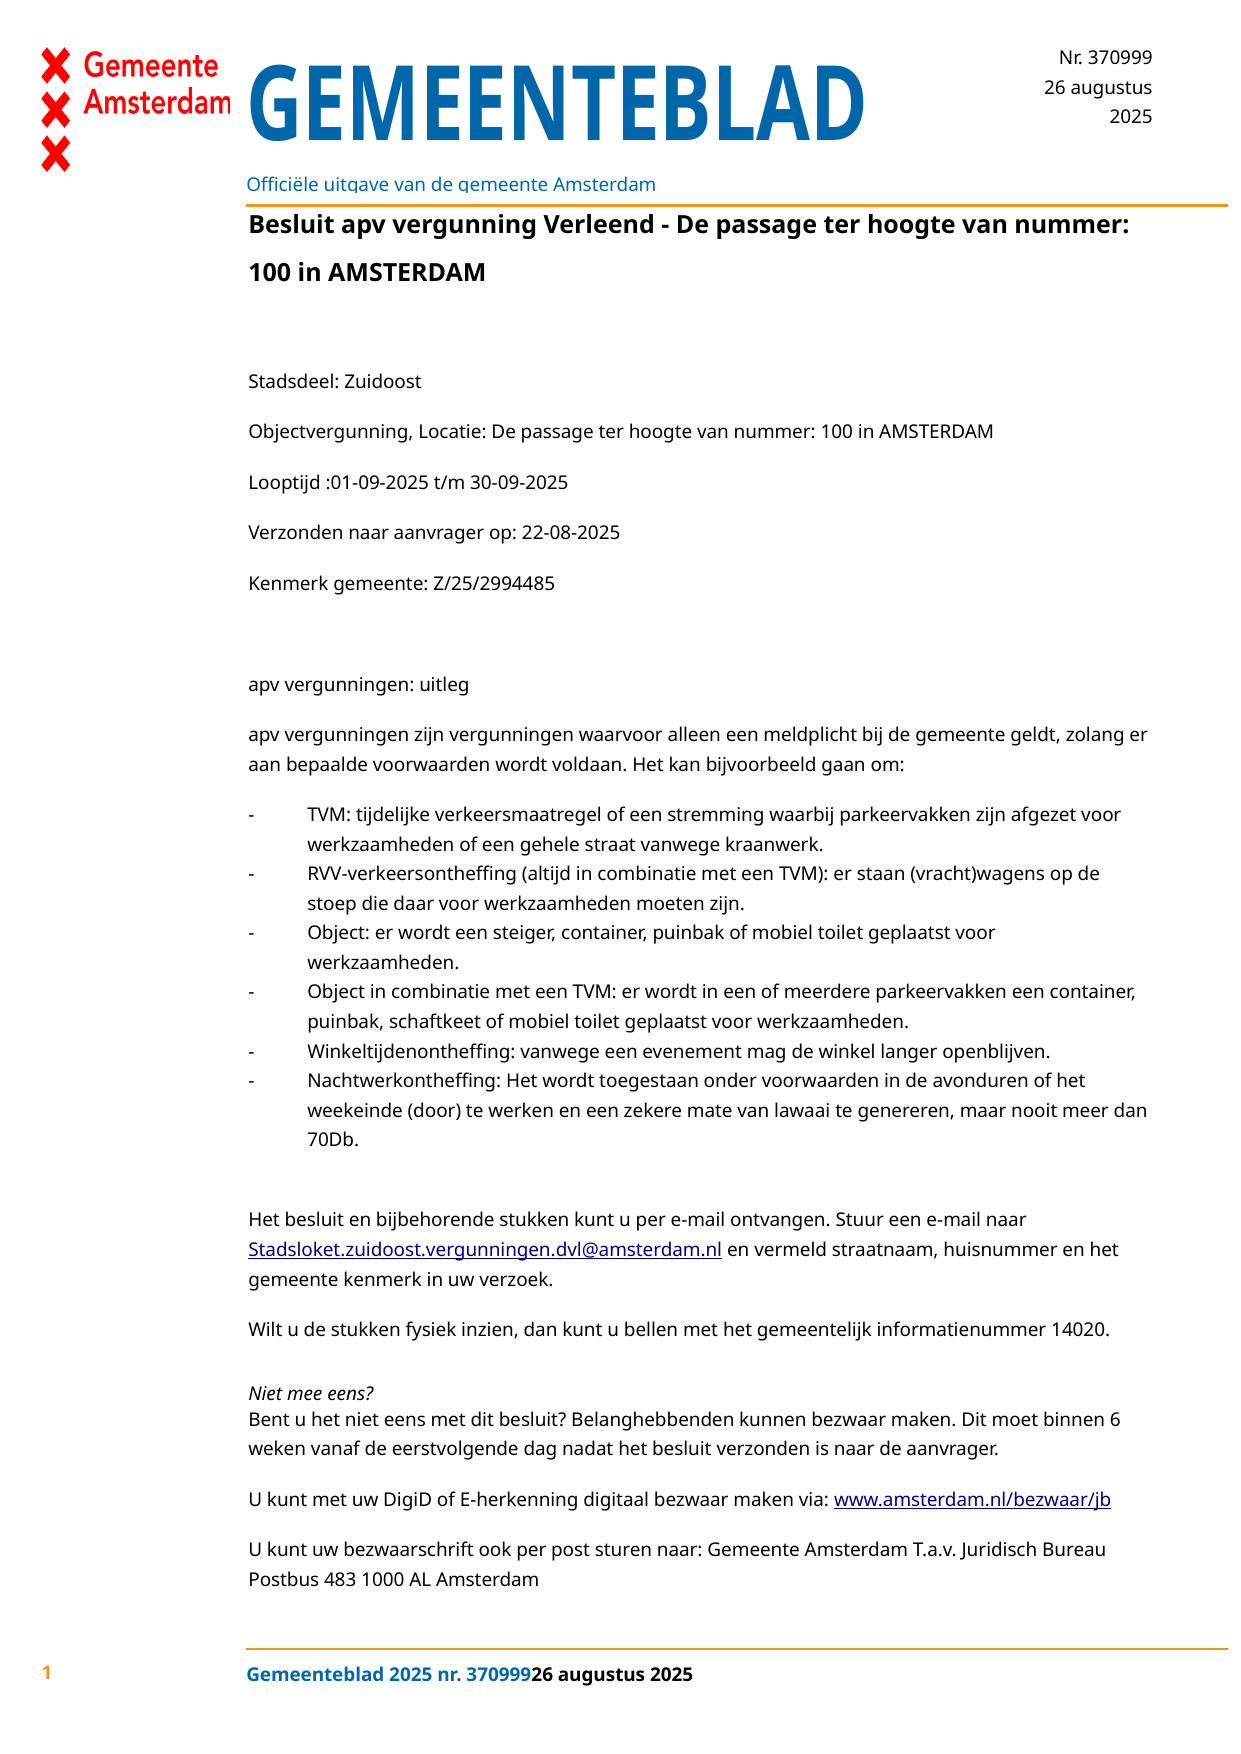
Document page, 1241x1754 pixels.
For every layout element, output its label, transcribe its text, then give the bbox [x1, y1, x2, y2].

text Kenmerk gemeente: Z/25/2994485 [248, 570, 1152, 596]
list RVV-verkeersontheffing (altijd in combinatie met een TVM): er staan (vracht)wagens op de stoep die daar voor werkzaamheden moeten zijn. [248, 860, 1152, 916]
text Stadsdeel: Zuidoost [248, 368, 1152, 394]
text Verzonden naar aanvrager op: 22-08-2025 [248, 519, 1152, 545]
text apv vergunningen: uitleg [248, 671, 1152, 697]
picture [41, 47, 231, 172]
list Object: er wordt een steiger, container, puinbak of mobiel toilet geplaatst voor werkzaamheden. [248, 919, 1152, 975]
text Objectvergunning, Locatie: De passage ter hoogte van nummer: 100 in AMSTERDAM [248, 419, 1152, 444]
list Winkeltijdenontheffing: vanwege een evenement mag de winkel langer openblijven. [248, 1038, 1152, 1064]
list Object in combinatie met een TVM: er wordt in een of meerdere parkeervakken een container, puinbak, schaftkeet of mobiel toilet geplaatst voor werkzaamheden. [248, 979, 1152, 1034]
text Niet mee eens? [248, 1380, 1152, 1406]
text Bent u het niet eens met dit besluit? Belanghebbenden kunnen bezwaar maken. Dit moet binnen 6 weken vanaf de eerstvolgende dag nadat het besluit verzonden is naar de aanvrager. [248, 1406, 1152, 1461]
text Wilt u de stukken fysiek inzien, dan kunt u bellen met het gemeentelijk informatienummer 14020. [248, 1316, 1152, 1342]
list Nachtwerkontheffing: Het wordt toegestaan onder voorwaarden in de avonduren of het weekeinde (door) te werken en een zekere mate van lawaai te genereren, maar nooit meer dan 70Db. [248, 1067, 1152, 1152]
text U kunt uw bezwaarschrift ook per post sturen naar: Gemeente Amsterdam T.a.v. Juridisch Bureau Postbus 483 1000 AL Amsterdam [248, 1536, 1152, 1592]
text apv vergunningen zijn vergunningen waarvoor alleen een meldplicht bij de gemeente geldt, zolang er aan bepaalde voorwaarden wordt voldaan. Het kan bijvoorbeeld gaan om: [248, 721, 1152, 777]
list TVM: tijdelijke verkeersmaatregel of een stremming waarbij parkeervakken zijn afgezet voor werkzaamheden of een gehele straat vanwege kraanwerk. [248, 801, 1152, 857]
text U kunt met uw DigiD of E-herkenning digitaal bezwaar maken via: www.amsterdam.nl/bezwaar/jb [248, 1486, 1152, 1512]
text Besluit apv vergunning Verleend - De passage ter hoogte van nummer: 100 in AMSTERDAM [248, 207, 1152, 288]
text Looptijd :01-09-2025 t/m 30-09-2025 [248, 469, 1152, 495]
text Het besluit en bijbehorende stukken kunt u per e-mail ontvangen. Stuur een e-mail naar Stadsloket.zuidoost.vergunningen.dvl@amsterdam.nl en vermeld straatnaam, huisnummer en het gemeente kenmerk in uw verzoek. [248, 1207, 1152, 1292]
